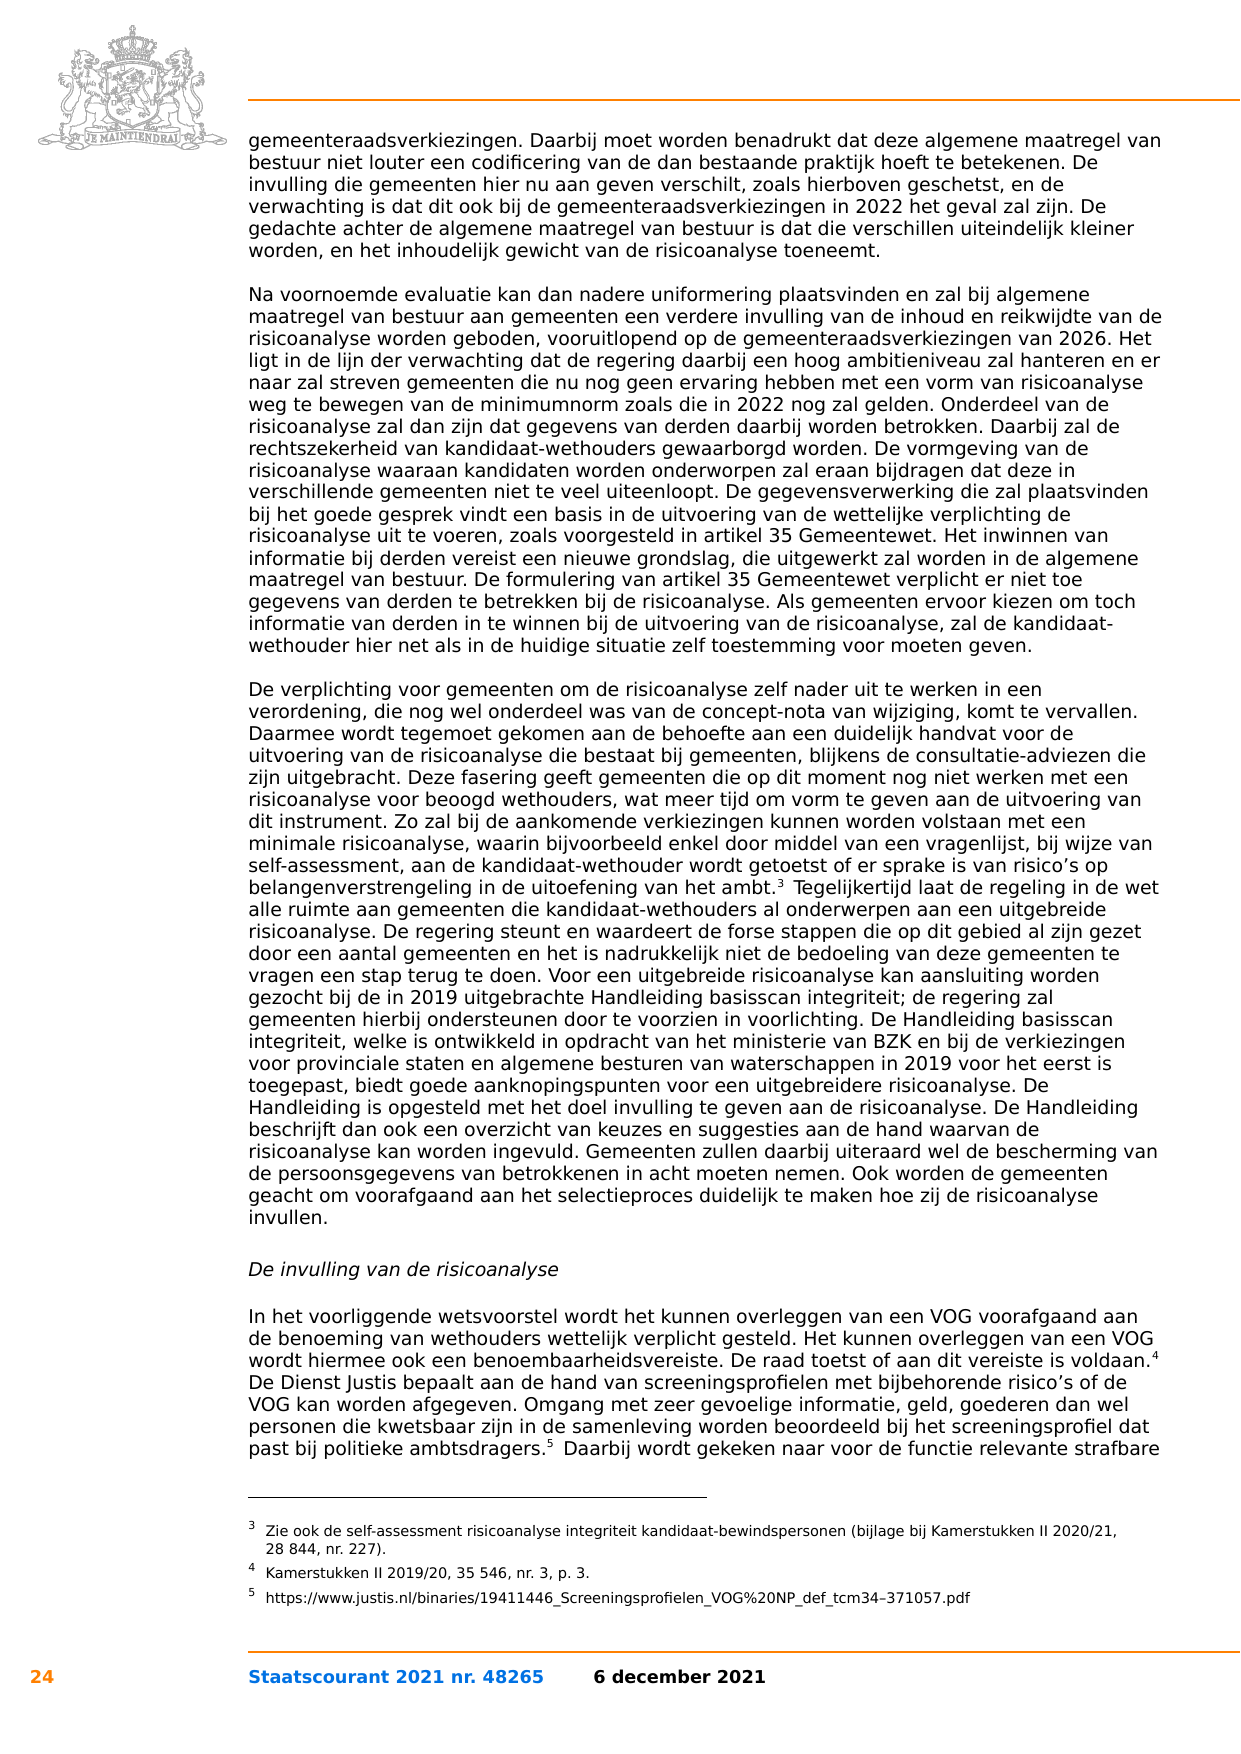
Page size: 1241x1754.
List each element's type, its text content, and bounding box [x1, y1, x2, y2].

text Zie ook de self-assessment risicoanalyse integriteit kandidaat-bewindspersonen (bijlage bij Kamerstukken II 2020/21, 28 844, nr. 227). [248, 1519, 1163, 1558]
text https://www.justis.nl/binaries/19411446_Screeningsprofielen_VOG%20NP_def_tcm34–371057.pdf [248, 1586, 1163, 1608]
text Kamerstukken II 2019/20, 35 546, nr. 3, p. 3. [248, 1561, 1163, 1583]
subtitle De invulling van de risicoanalyse [248, 1259, 1163, 1281]
text Na voornoemde evaluatie kan dan nadere uniformering plaatsvinden en zal bij algemene maatregel van bestuur aan gemeenten een verdere invulling van de inhoud en reikwijdte van de risicoanalyse worden geboden, vooruitlopend op de gemeenteraadsverkiezingen van 2026. Het ligt in de lijn der verwachting dat de regering daarbij een hoog ambitieniveau zal hanteren en er naar zal streven gemeenten die nu nog geen ervaring hebben met een vorm van risicoanalyse weg te bewegen van de minimumnorm zoals die in 2022 nog zal gelden. Onderdeel van de risicoanalyse zal dan zijn dat gegevens van derden daarbij worden betrokken. Daarbij zal de rechtszekerheid van kandidaat-wethouders gewaarborgd worden. De vormgeving van de risicoanalyse waaraan kandidaten worden onderworpen zal eraan bijdragen dat deze in verschillende gemeenten niet te veel uiteenloopt. De gegevensverwerking die zal plaatsvinden bij het goede gesprek vindt een basis in de uitvoering van de wettelijke verplichting de risicoanalyse uit te voeren, zoals voorgesteld in artikel 35 Gemeentewet. Het inwinnen van informatie bij derden vereist een nieuwe grondslag, die uitgewerkt zal worden in de algemene maatregel van bestuur. De formulering van artikel 35 Gemeentewet verplicht er niet toe gegevens van derden te betrekken bij de risicoanalyse. Als gemeenten ervoor kiezen om toch informatie van derden in te winnen bij de uitvoering van de risicoanalyse, zal de kandidaat-wethouder hier net als in de huidige situatie zelf toestemming voor moeten geven. [248, 284, 1163, 657]
text gemeenteraadsverkiezingen. Daarbij moet worden benadrukt dat deze algemene maatregel van bestuur niet louter een codificering van de dan bestaande praktijk hoeft te betekenen. De invulling die gemeenten hier nu aan geven verschilt, zoals hierboven geschetst, en de verwachting is dat dit ook bij de gemeenteraadsverkiezingen in 2022 het geval zal zijn. De gedachte achter de algemene maatregel van bestuur is dat die verschillen uiteindelijk kleiner worden, en het inhoudelijk gewicht van de risicoanalyse toeneemt. [248, 130, 1163, 262]
text De verplichting voor gemeenten om de risicoanalyse zelf nader uit te werken in een verordening, die nog wel onderdeel was van de concept-nota van wijziging, komt te vervallen. Daarmee wordt tegemoet gekomen aan de behoefte aan een duidelijk handvat voor de uitvoering van de risicoanalyse die bestaat bij gemeenten, blijkens de consultatie-adviezen die zijn uitgebracht. Deze fasering geeft gemeenten die op dit moment nog niet werken met een risicoanalyse voor beoogd wethouders, wat meer tijd om vorm te geven aan de uitvoering van dit instrument. Zo zal bij de aankomende verkiezingen kunnen worden volstaan met een minimale risicoanalyse, waarin bijvoorbeeld enkel door middel van een vragenlijst, bij wijze van self-assessment, aan de kandidaat-wethouder wordt getoetst of er sprake is van risico’s op belangenverstrengeling in de uitoefening van het ambt. Tegelijkertijd laat de regeling in de wet alle ruimte aan gemeenten die kandidaat-wethouders al onderwerpen aan een uitgebreide risicoanalyse. De regering steunt en waardeert de forse stappen die op dit gebied al zijn gezet door een aantal gemeenten en het is nadrukkelijk niet de bedoeling van deze gemeenten te vragen een stap terug te doen. Voor een uitgebreide risicoanalyse kan aansluiting worden gezocht bij de in 2019 uitgebrachte Handleiding basisscan integriteit; de regering zal gemeenten hierbij ondersteunen door te voorzien in voorlichting. De Handleiding basisscan integriteit, welke is ontwikkeld in opdracht van het ministerie van BZK en bij de verkiezingen voor provinciale staten en algemene besturen van waterschappen in 2019 voor het eerst is toegepast, biedt goede aanknopingspunten voor een uitgebreidere risicoanalyse. De Handleiding is opgesteld met het doel invulling te geven aan de risicoanalyse. De Handleiding beschrijft dan ook een overzicht van keuzes en suggesties aan de hand waarvan de risicoanalyse kan worden ingevuld. Gemeenten zullen daarbij uiteraard wel de bescherming van de persoonsgegevens van betrokkenen in acht moeten nemen. Ook worden de gemeenten geacht om voorafgaand aan het selectieproces duidelijk te maken hoe zij de risicoanalyse invullen. [248, 679, 1163, 1229]
picture [38, 25, 227, 150]
text In het voorliggende wetsvoorstel wordt het kunnen overleggen van een VOG voorafgaand aan de benoeming van wethouders wettelijk verplicht gesteld. Het kunnen overleggen van een VOG wordt hiermee ook een benoembaarheidsvereiste. De raad toetst of aan dit vereiste is voldaan. De Dienst Justis bepaalt aan de hand van screeningsprofielen met bijbehorende risico’s of de VOG kan worden afgegeven. Omgang met zeer gevoelige informatie, geld, goederen dan wel personen die kwetsbaar zijn in de samenleving worden beoordeeld bij het screeningsprofiel dat past bij politieke ambtsdragers. Daarbij wordt gekeken naar voor de functie relevante strafbare [248, 1306, 1163, 1459]
